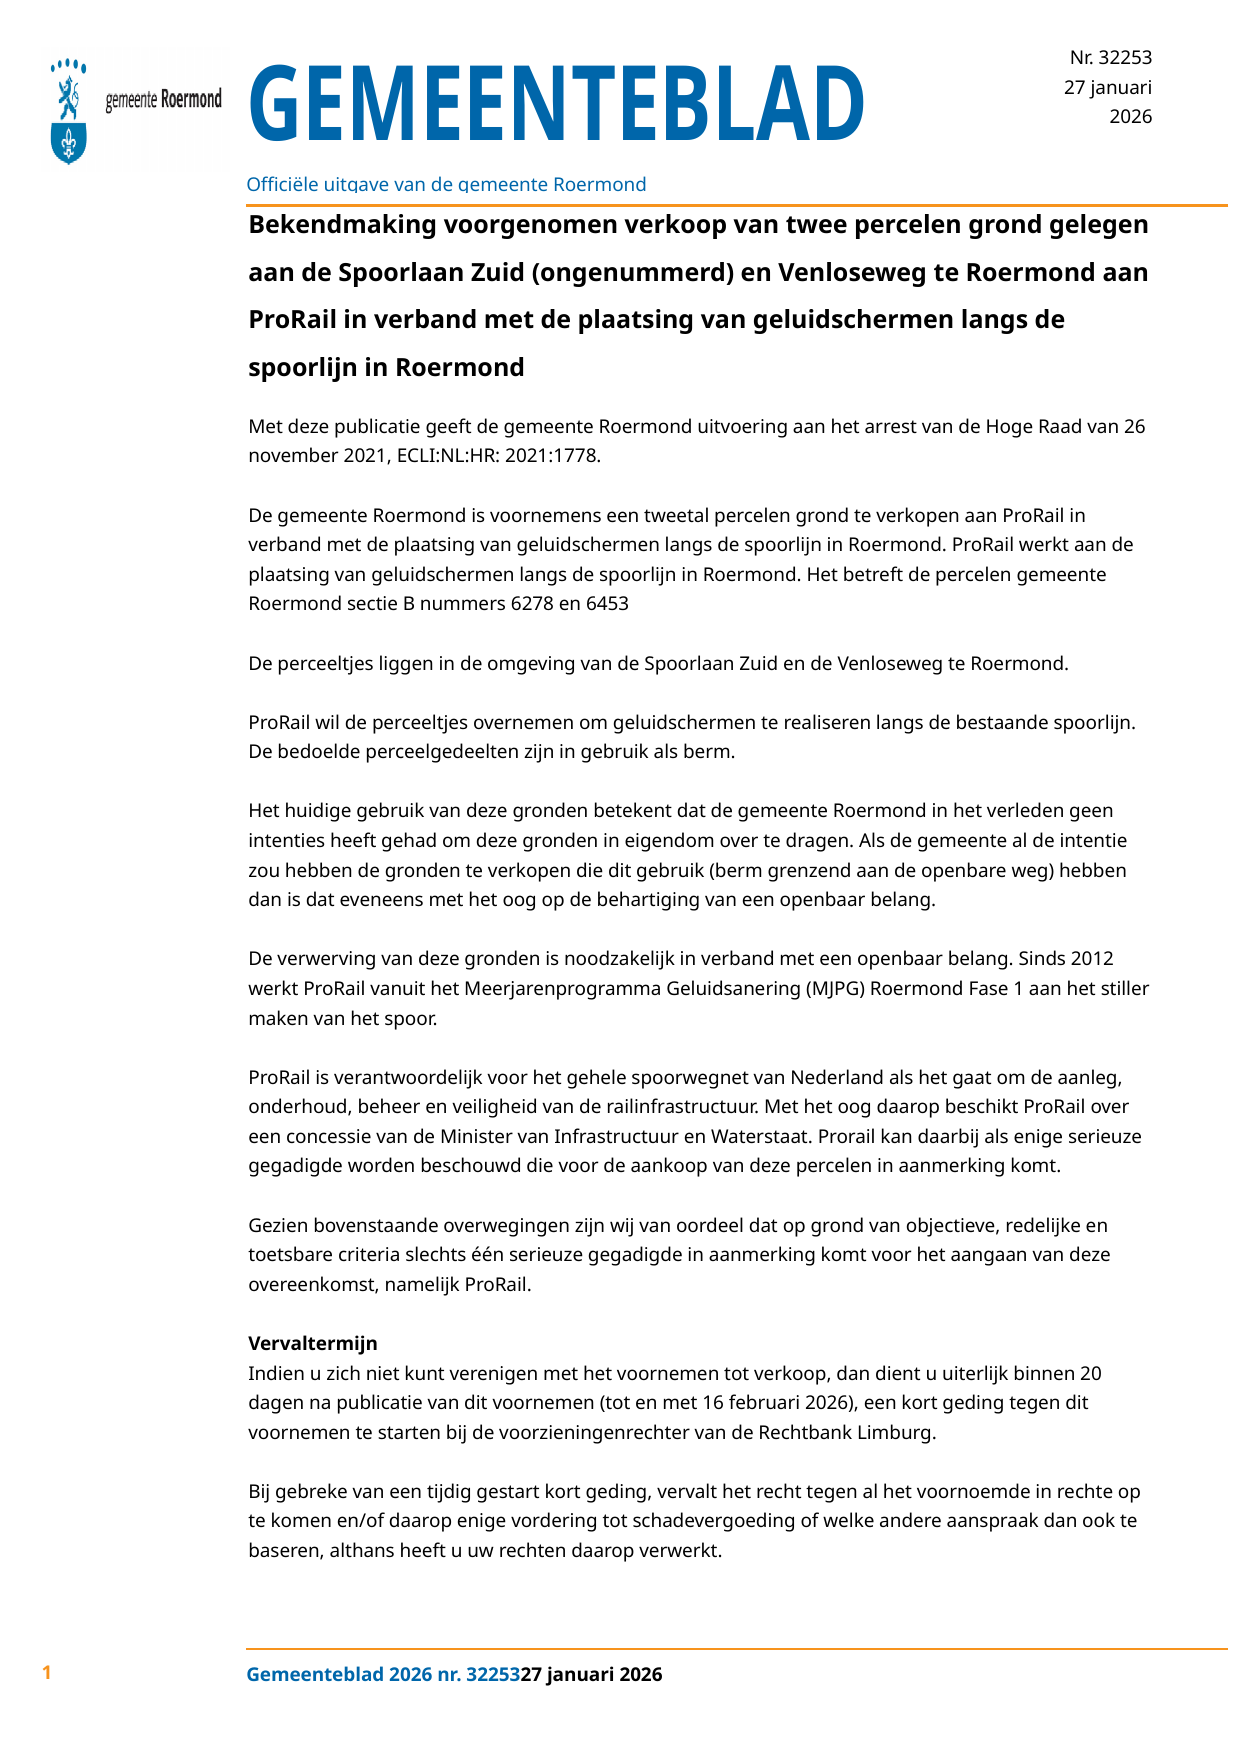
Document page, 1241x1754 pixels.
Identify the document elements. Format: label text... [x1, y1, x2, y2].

text ProRail is verantwoordelijk voor het gehele spoorwegnet van Nederland als het gaat om de aanleg, onderhoud, beheer en veiligheid van de railinfrastructuur. Met het oog daarop beschikt ProRail over een concessie van de Minister van Infrastructuur en Waterstaat. Prorail kan daarbij als enige serieuze gegadigde worden beschouwd die voor de aankoop van deze percelen in aanmerking komt. [248, 1064, 1152, 1178]
text De gemeente Roermond is voornemens een tweetal percelen grond te verkopen aan ProRail in verband met de plaatsing van geluidschermen langs de spoorlijn in Roermond. ProRail werkt aan de plaatsing van geluidschermen langs de spoorlijn in Roermond. Het betreft de percelen gemeente Roermond sectie B nummers 6278 en 6453 [248, 502, 1152, 616]
text Gezien bovenstaande overwegingen zijn wij van oordeel dat op grond van objectieve, redelijke en toetsbare criteria slechts één serieuze gegadigde in aanmerking komt voor het aangaan van deze overeenkomst, namelijk ProRail. [248, 1212, 1152, 1297]
text De perceeltjes liggen in de omgeving van de Spoorlaan Zuid en de Venloseweg te Roermond. [248, 650, 1152, 676]
text ProRail wil de perceeltjes overnemen om geluidschermen te realiseren langs de bestaande spoorlijn. De bedoelde perceelgedeelten zijn in gebruik als berm. [248, 709, 1152, 764]
text Bekendmaking voorgenomen verkoop van twee percelen grond gelegen aan de Spoorlaan Zuid (ongenummerd) en Venloseweg te Roermond aan ProRail in verband met de plaatsing van geluidschermen langs de spoorlijn in Roermond [248, 207, 1152, 384]
text Vervaltermijn [248, 1330, 1152, 1356]
text Het huidige gebruik van deze gronden betekent dat de gemeente Roermond in het verleden geen intenties heeft gehad om deze gronden in eigendom over te dragen. Als de gemeente al de intentie zou hebben de gronden te verkopen die dit gebruik (berm grenzend aan de openbare weg) hebben dan is dat eveneens met het oog op de behartiging van een openbaar belang. [248, 798, 1152, 912]
text Indien u zich niet kunt verenigen met het voornemen tot verkoop, dan dient u uiterlijk binnen 20 dagen na publicatie van dit voornemen (tot en met 16 februari 2026), een kort geding tegen dit voornemen te starten bij de voorzieningenrechter van de Rechtbank Limburg. [248, 1360, 1152, 1445]
picture [41, 47, 231, 172]
text Bij gebreke van een tijdig gestart kort geding, vervalt het recht tegen al het voornoemde in rechte op te komen en/of daarop enige vordering tot schadevergoeding of welke andere aanspraak dan ook te baseren, althans heeft u uw rechten daarop verwerkt. [248, 1478, 1152, 1563]
text Met deze publicatie geeft de gemeente Roermond uitvoering aan het arrest van de Hoge Raad van 26 november 2021, ECLI:NL:HR: 2021:1778. [248, 413, 1152, 468]
text De verwerving van deze gronden is noodzakelijk in verband met een openbaar belang. Sinds 2012 werkt ProRail vanuit het Meerjarenprogramma Geluidsanering (MJPG) Roermond Fase 1 aan het stiller maken van het spoor. [248, 946, 1152, 1031]
